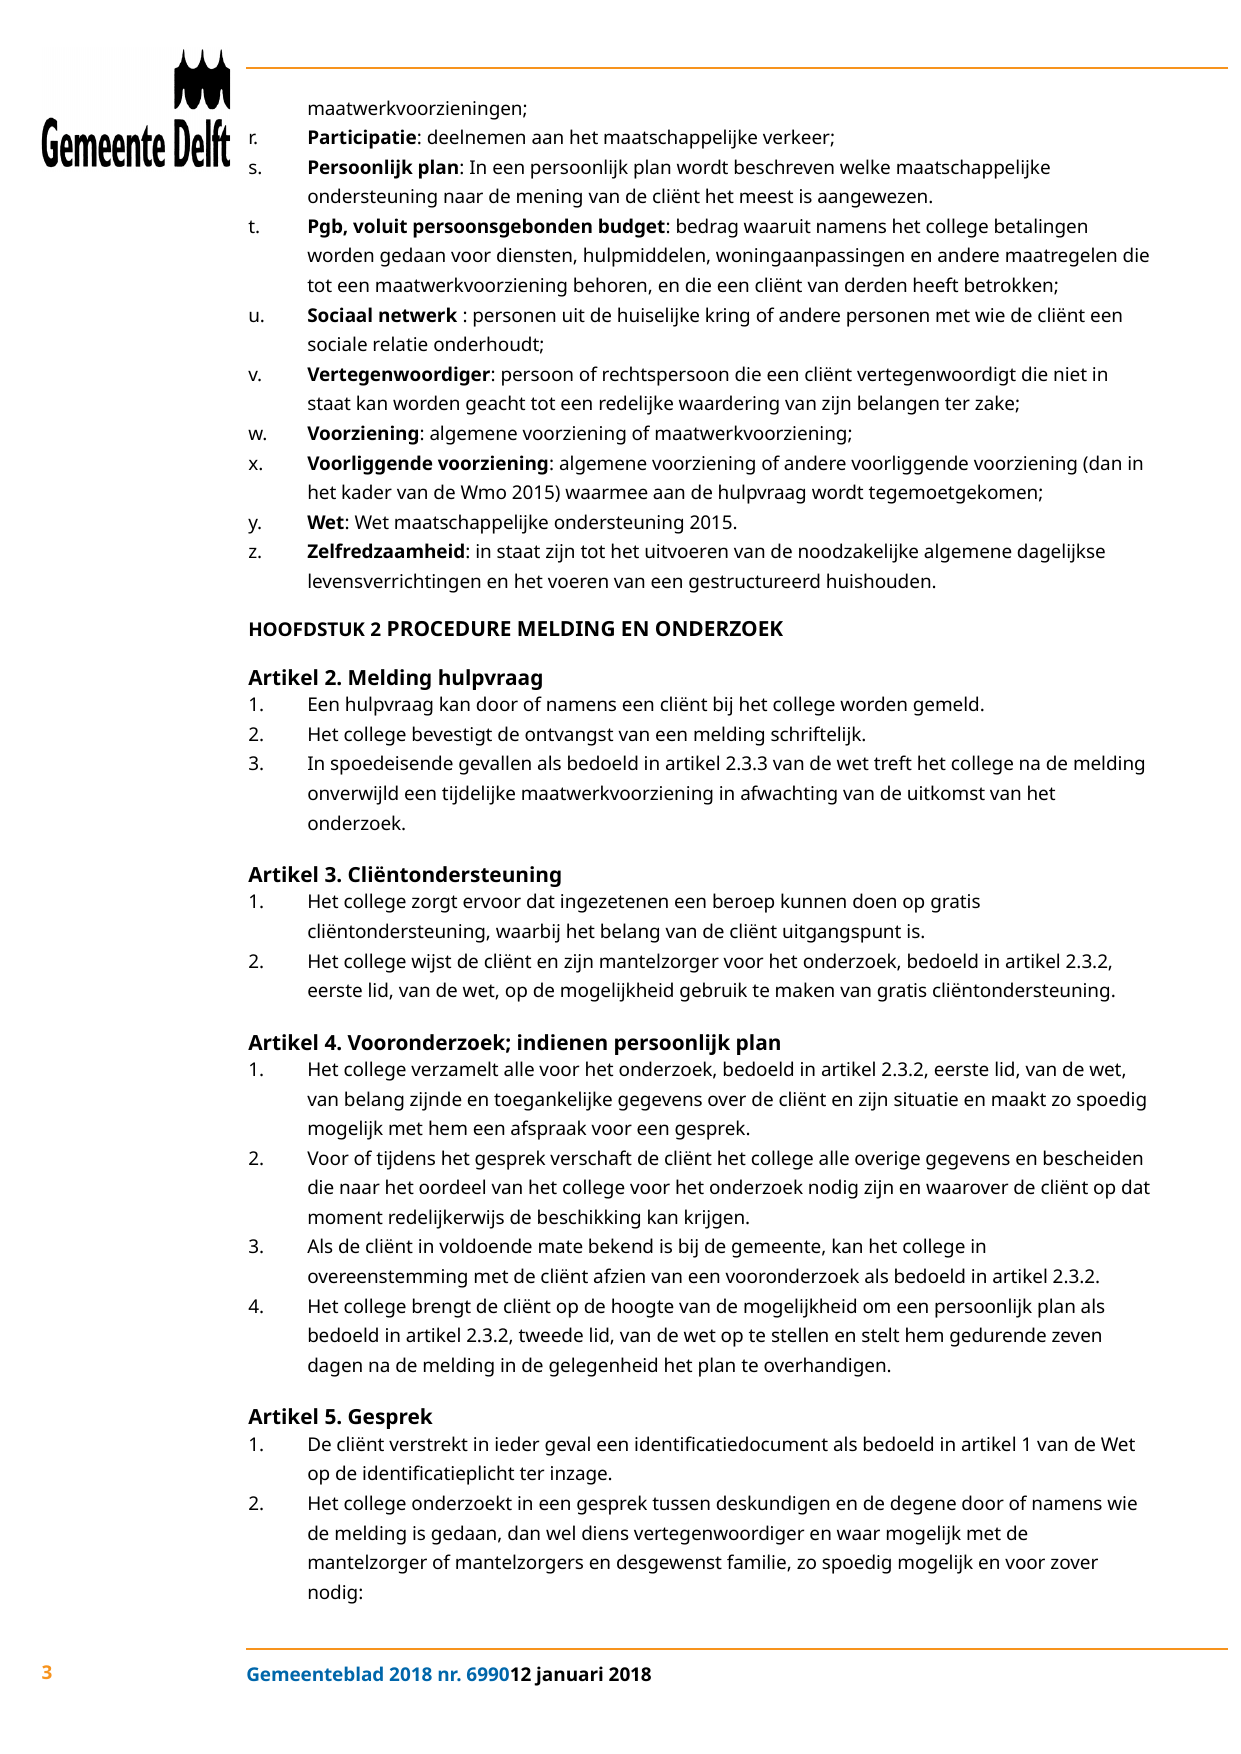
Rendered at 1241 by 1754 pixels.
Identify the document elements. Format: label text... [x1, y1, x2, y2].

list Het college bevestigt de ontvangst van een melding schriftelijk. [248, 721, 1152, 747]
list Het college brengt de cliënt op de hoogte van de mogelijkheid om een persoonlijk plan als bedoeld in artikel 2.3.2, tweede lid, van de wet op te stellen en stelt hem gedurende zeven dagen na de melding in de gelegenheid het plan te overhandigen. [248, 1293, 1152, 1378]
list Voor of tijdens het gesprek verschaft de cliënt het college alle overige gegevens en bescheiden die naar het oordeel van het college voor het onderzoek nodig zijn en waarover de cliënt op dat moment redelijkerwijs de beschikking kan krijgen. [248, 1145, 1152, 1230]
list Participatie: deelnemen aan het maatschappelijke verkeer; [248, 124, 1152, 150]
list Het college verzamelt alle voor het onderzoek, bedoeld in artikel 2.3.2, eerste lid, van de wet, van belang zijnde en toegankelijke gegevens over de cliënt en zijn situatie en maakt zo spoedig mogelijk met hem een afspraak voor een gesprek. [248, 1056, 1152, 1141]
list Persoonlijk plan: In een persoonlijk plan wordt beschreven welke maatschappelijke ondersteuning naar de mening van de cliënt het meest is aangewezen. [248, 154, 1152, 209]
list Voorziening: algemene voorziening of maatwerkvoorziening; [248, 420, 1152, 446]
list Het college zorgt ervoor dat ingezetenen een beroep kunnen doen op gratis cliëntondersteuning, waarbij het belang van de cliënt uitgangspunt is. [248, 889, 1152, 944]
text Artikel 4. Vooronderzoek; indienen persoonlijk plan [248, 1028, 1152, 1056]
list Vertegenwoordiger: persoon of rechtspersoon die een cliënt vertegenwoordigt die niet in staat kan worden geacht tot een redelijke waardering van zijn belangen ter zake; [248, 361, 1152, 416]
list Voorliggende voorziening: algemene voorziening of andere voorliggende voorziening (dan in het kader van de Wmo 2015) waarmee aan de hulpvraag wordt tegemoetgekomen; [248, 450, 1152, 505]
list Als de cliënt in voldoende mate bekend is bij de gemeente, kan het college in overeenstemming met de cliënt afzien van een vooronderzoek als bedoeld in artikel 2.3.2. [248, 1234, 1152, 1289]
list Wet: Wet maatschappelijke ondersteuning 2015. [248, 509, 1152, 535]
picture [41, 47, 231, 172]
list De cliënt verstrekt in ieder geval een identificatiedocument als bedoeld in artikel 1 van de Wet op de identificatieplicht ter inzage. [248, 1431, 1152, 1486]
list Zelfredzaamheid: in staat zijn tot het uitvoeren van de noodzakelijke algemene dagelijkse levensverrichtingen en het voeren van een gestructureerd huishouden. [248, 538, 1152, 594]
text Artikel 2. Melding hulpvraag [248, 663, 1152, 691]
list maatwerkvoorzieningen; [248, 95, 1152, 121]
text Artikel 3. Cliëntondersteuning [248, 860, 1152, 889]
text HOOFDSTUK 2 PROCEDURE MELDING EN ONDERZOEK [248, 614, 1152, 642]
list Sociaal netwerk : personen uit de huiselijke kring of andere personen met wie de cliёnt een sociale relatie onderhoudt; [248, 302, 1152, 357]
list Het college onderzoekt in een gesprek tussen deskundigen en de degene door of namens wie de melding is gedaan, dan wel diens vertegenwoordiger en waar mogelijk met de mantelzorger of mantelzorgers en desgewenst familie, zo spoedig mogelijk en voor zover nodig: [248, 1490, 1152, 1604]
list Pgb, voluit persoonsgebonden budget: bedrag waaruit namens het college betalingen worden gedaan voor diensten, hulpmiddelen, woningaanpassingen en andere maatregelen die tot een maatwerkvoorziening behoren, en die een cliënt van derden heeft betrokken; [248, 213, 1152, 298]
text Artikel 5. Gesprek [248, 1402, 1152, 1431]
list Het college wijst de cliënt en zijn mantelzorger voor het onderzoek, bedoeld in artikel 2.3.2, eerste lid, van de wet, op de mogelijkheid gebruik te maken van gratis cliëntondersteuning. [248, 948, 1152, 1003]
list In spoedeisende gevallen als bedoeld in artikel 2.3.3 van de wet treft het college na de melding onverwijld een tijdelijke maatwerkvoorziening in afwachting van de uitkomst van het onderzoek. [248, 751, 1152, 836]
list Een hulpvraag kan door of namens een cliënt bij het college worden gemeld. [248, 691, 1152, 717]
